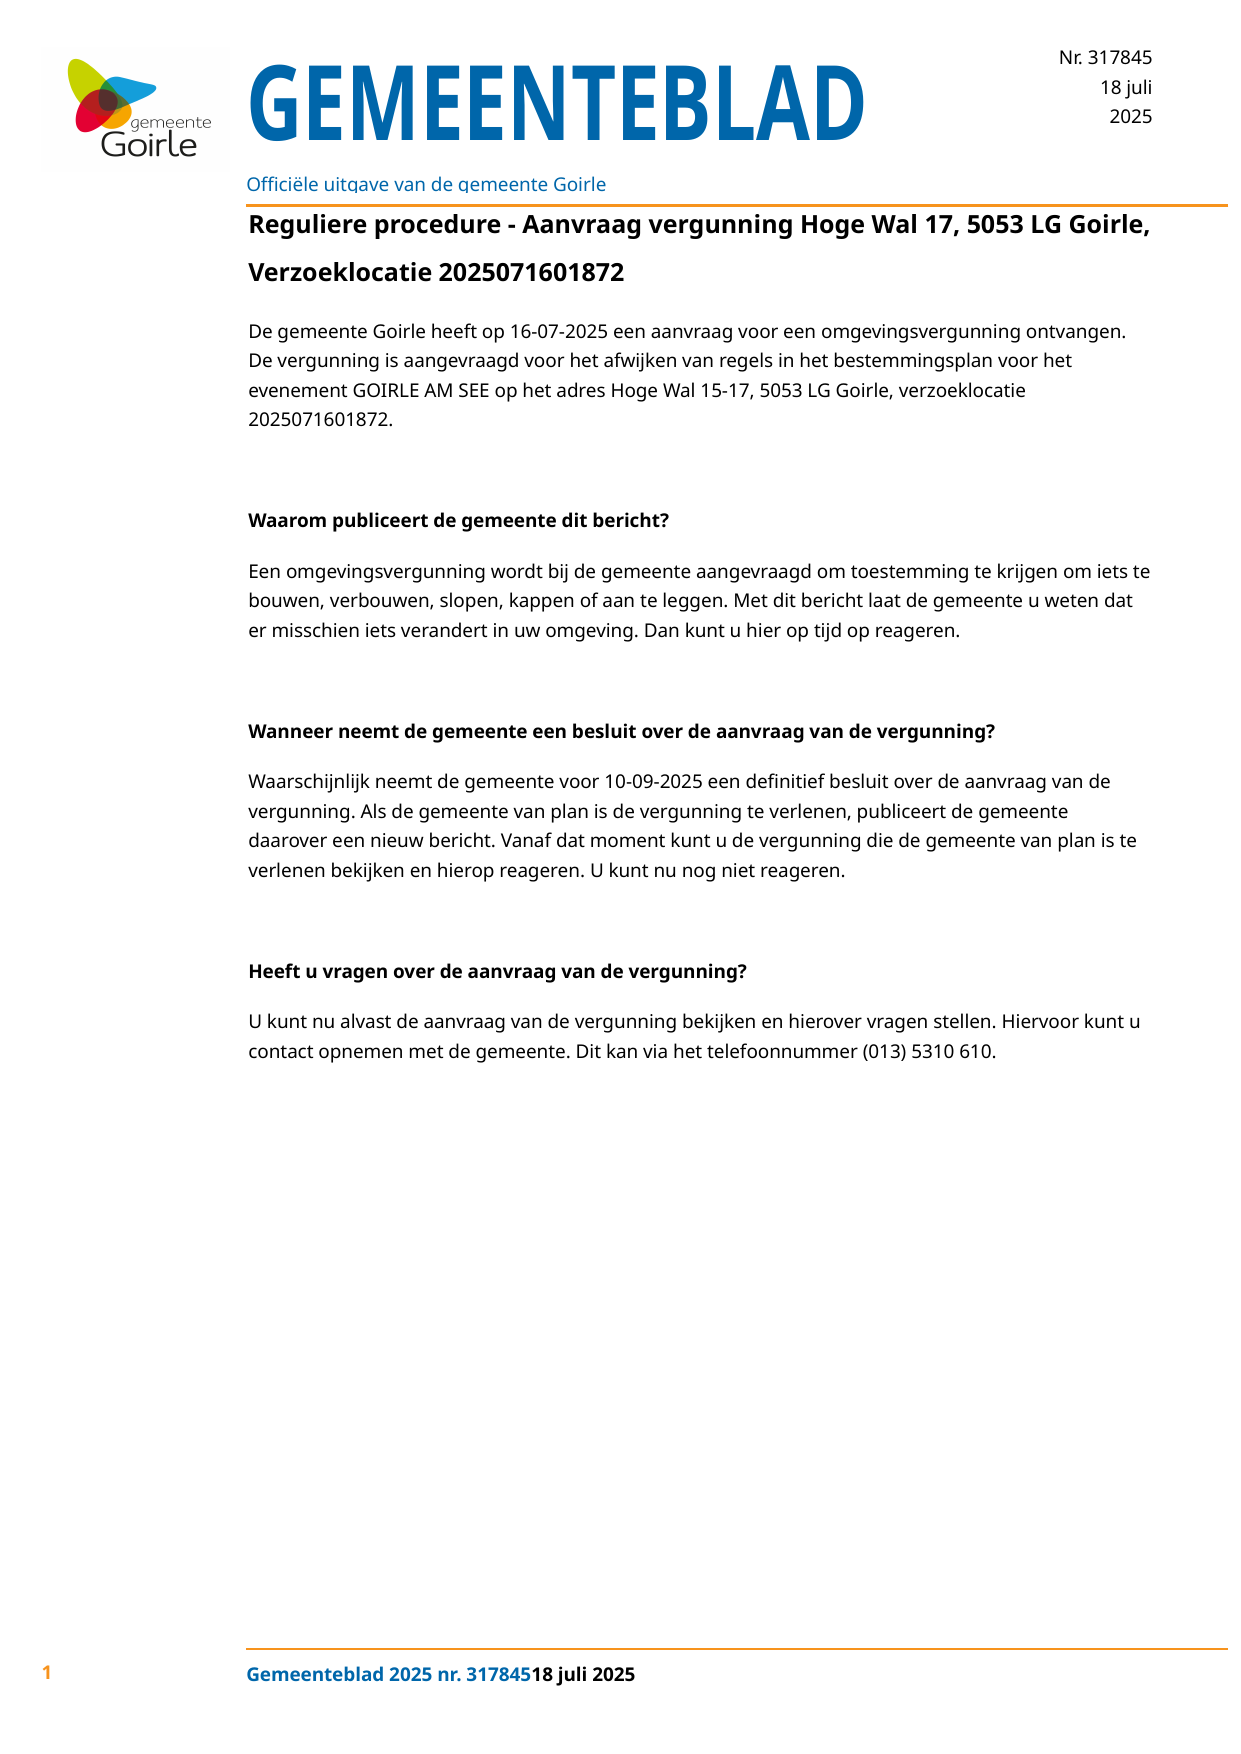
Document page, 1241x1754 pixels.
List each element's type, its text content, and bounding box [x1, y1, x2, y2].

text Een omgevingsvergunning wordt bij de gemeente aangevraagd om toestemming te krijgen om iets te bouwen, verbouwen, slopen, kappen of aan te leggen. Met dit bericht laat de gemeente u weten dat er misschien iets verandert in uw omgeving. Dan kunt u hier op tijd op reageren. [248, 558, 1152, 643]
text Reguliere procedure - Aanvraag vergunning Hoge Wal 17, 5053 LG Goirle, Verzoeklocatie 2025071601872 [248, 207, 1152, 288]
picture [41, 47, 231, 172]
text Wanneer neemt de gemeente een besluit over de aanvraag van de vergunning? [248, 718, 1152, 744]
text U kunt nu alvast de aanvraag van de vergunning bekijken en hierover vragen stellen. Hiervoor kunt u contact opnemen met de gemeente. Dit kan via het telefoonnummer (013) 5310 610. [248, 1008, 1152, 1064]
text Waarschijnlijk neemt de gemeente voor 10-09-2025 een definitief besluit over de aanvraag van de vergunning. Als de gemeente van plan is de vergunning te verlenen, publiceert de gemeente daarover een nieuw bericht. Vanaf dat moment kunt u de vergunning die de gemeente van plan is te verlenen bekijken en hierop reageren. U kunt nu nog niet reageren. [248, 768, 1152, 883]
text Waarom publiceert de gemeente dit bericht? [248, 507, 1152, 533]
text De gemeente Goirle heeft op 16-07-2025 een aanvraag voor een omgevingsvergunning ontvangen. De vergunning is aangevraagd voor het afwijken van regels in het bestemmingsplan voor het evenement GOIRLE AM SEE op het adres Hoge Wal 15-17, 5053 LG Goirle, verzoeklocatie 2025071601872. [248, 318, 1152, 432]
text Heeft u vragen over de aanvraag van de vergunning? [248, 958, 1152, 984]
